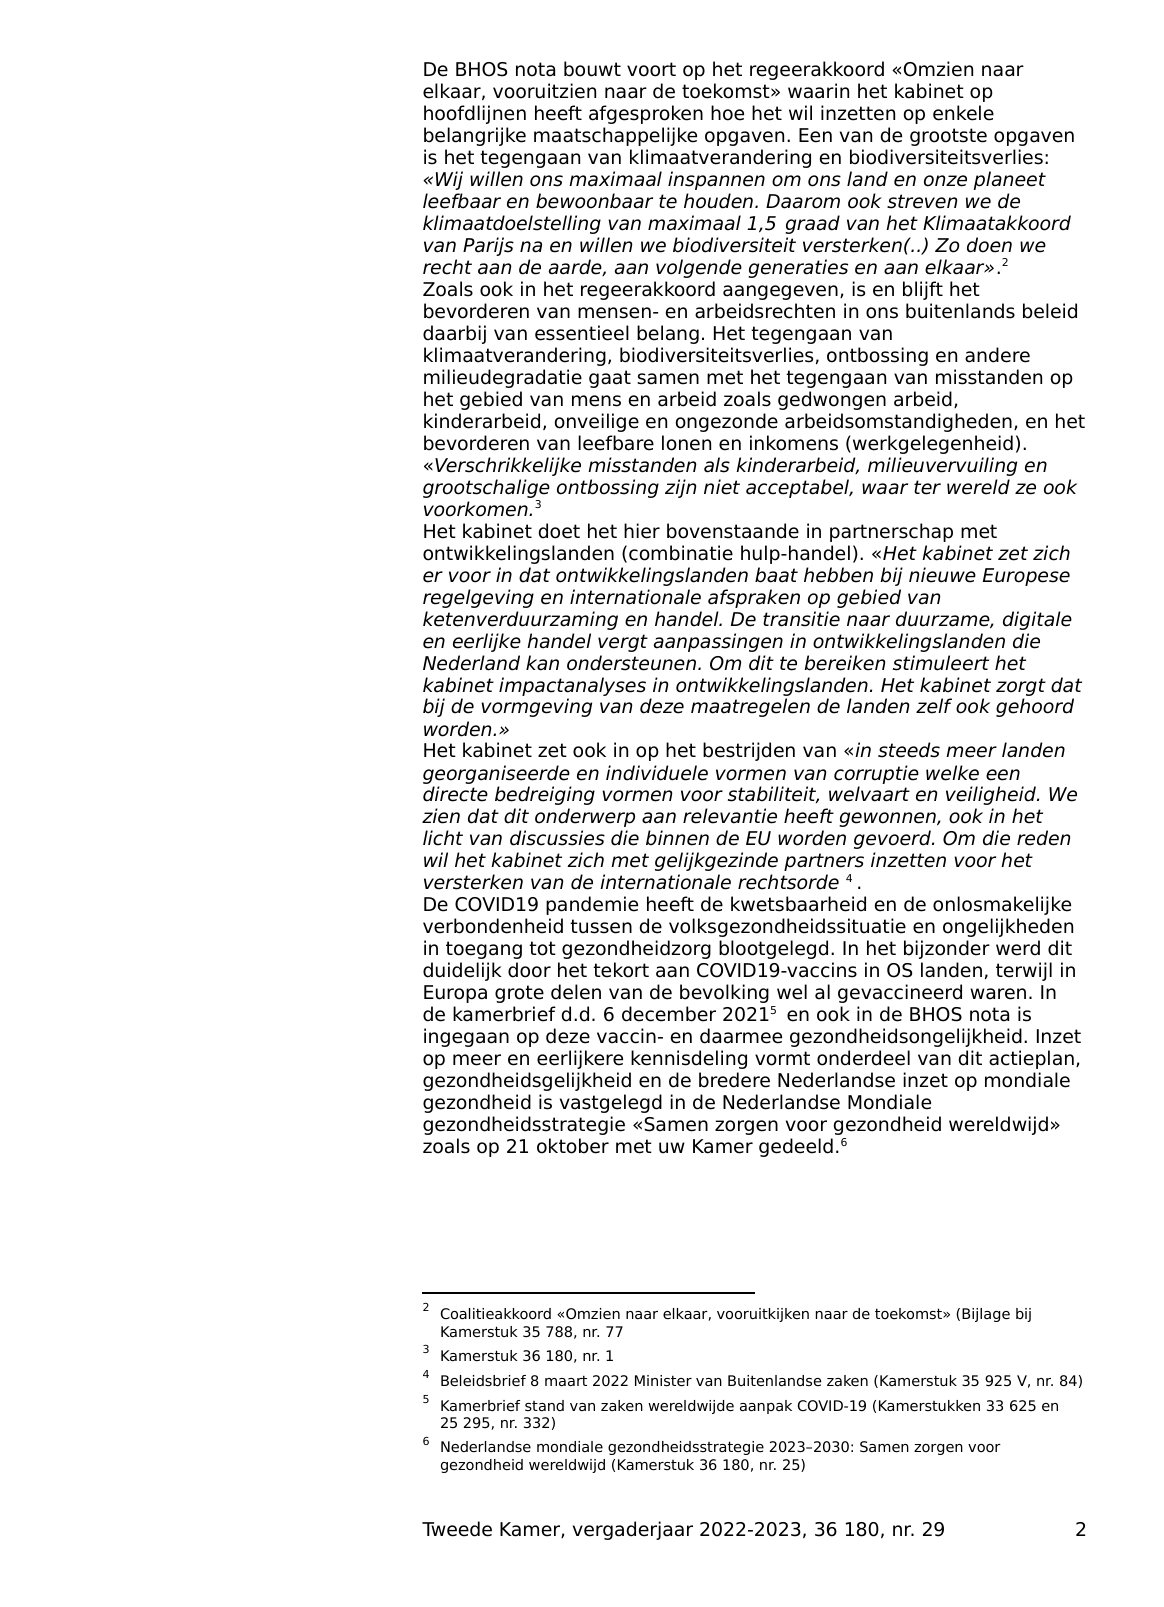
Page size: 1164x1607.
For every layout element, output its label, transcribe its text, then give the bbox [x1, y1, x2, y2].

text Het kabinet doet het hier bovenstaande in partnerschap met ontwikkelingslanden (combinatie hulp-handel). «Het kabinet zet zich er voor in dat ontwikkelingslanden baat hebben bij nieuwe Europese regelgeving en internationale afspraken op gebied van ketenverduurzaming en handel. De transitie naar duurzame, digitale en eerlijke handel vergt aanpassingen in ontwikkelingslanden die Nederland kan ondersteunen. Om dit te bereiken stimuleert het kabinet impactanalyses in ontwikkelingslanden. Het kabinet zorgt dat bij de vormgeving van deze maatregelen de landen zelf ook gehoord worden.» [422, 521, 1087, 740]
text Coalitieakkoord «Omzien naar elkaar, vooruitkijken naar de toekomst» (Bijlage bij Kamerstuk 35 788, nr. 77 [422, 1302, 1087, 1341]
text Beleidsbrief 8 maart 2022 Minister van Buitenlandse zaken (Kamerstuk 35 925 V, nr. 84) [422, 1368, 1087, 1391]
text De BHOS nota bouwt voort op het regeerakkoord «Omzien naar elkaar, vooruitzien naar de toekomst» waarin het kabinet op hoofdlijnen heeft afgesproken hoe het wil inzetten op enkele belangrijke maatschappelijke opgaven. Een van de grootste opgaven is het tegengaan van klimaatverandering en biodiversiteitsverlies: «Wij willen ons maximaal inspannen om ons land en onze planeet leefbaar en bewoonbaar te houden. Daarom ook streven we de klimaatdoelstelling van maximaal 1,5 graad van het Klimaatakkoord van Parijs na en willen we biodiversiteit versterken(..) Zo doen we recht aan de aarde, aan volgende generaties en aan elkaar». [422, 59, 1087, 279]
text Zoals ook in het regeerakkoord aangegeven, is en blijft het bevorderen van mensen- en arbeidsrechten in ons buitenlands beleid daarbij van essentieel belang. Het tegengaan van klimaatverandering, biodiversiteitsverlies, ontbossing en andere milieudegradatie gaat samen met het tegengaan van misstanden op het gebied van mens en arbeid zoals gedwongen arbeid, kinderarbeid, onveilige en ongezonde arbeidsomstandigheden, en het bevorderen van leefbare lonen en inkomens (werkgelegenheid). «Verschrikkelijke misstanden als kinderarbeid, milieuvervuiling en grootschalige ontbossing zijn niet acceptabel, waar ter wereld ze ook voorkomen. [422, 279, 1087, 521]
text De COVID19 pandemie heeft de kwetsbaarheid en de onlosmakelijke verbondenheid tussen de volksgezondheidssituatie en ongelijkheden in toegang tot gezondheidzorg blootgelegd. In het bijzonder werd dit duidelijk door het tekort aan COVID19-vaccins in OS landen, terwijl in Europa grote delen van de bevolking wel al gevaccineerd waren. In de kamerbrief d.d. 6 december 2021 en ook in de BHOS nota is ingegaan op deze vaccin- en daarmee gezondheidsongelijkheid. Inzet op meer en eerlijkere kennisdeling vormt onderdeel van dit actieplan, gezondheidsgelijkheid en de bredere Nederlandse inzet op mondiale gezondheid is vastgelegd in de Nederlandse Mondiale gezondheidsstrategie «Samen zorgen voor gezondheid wereldwijd» zoals op 21 oktober met uw Kamer gedeeld. [422, 894, 1087, 1158]
text Het kabinet zet ook in op het bestrijden van «in steeds meer landen georganiseerde en individuele vormen van corruptie welke een directe bedreiging vormen voor stabiliteit, welvaart en veiligheid. We zien dat dit onderwerp aan relevantie heeft gewonnen, ook in het licht van discussies die binnen de EU worden gevoerd. Om die reden wil het kabinet zich met gelijkgezinde partners inzetten voor het versterken van de internationale rechtsorde . [422, 740, 1087, 894]
text Nederlandse mondiale gezondheidsstrategie 2023–2030: Samen zorgen voor gezondheid wereldwijd (Kamerstuk 36 180, nr. 25) [422, 1435, 1087, 1474]
text Kamerbrief stand van zaken wereldwijde aanpak COVID-19 (Kamerstukken 33 625 en 25 295, nr. 332) [422, 1393, 1087, 1432]
text Kamerstuk 36 180, nr. 1 [422, 1343, 1087, 1366]
